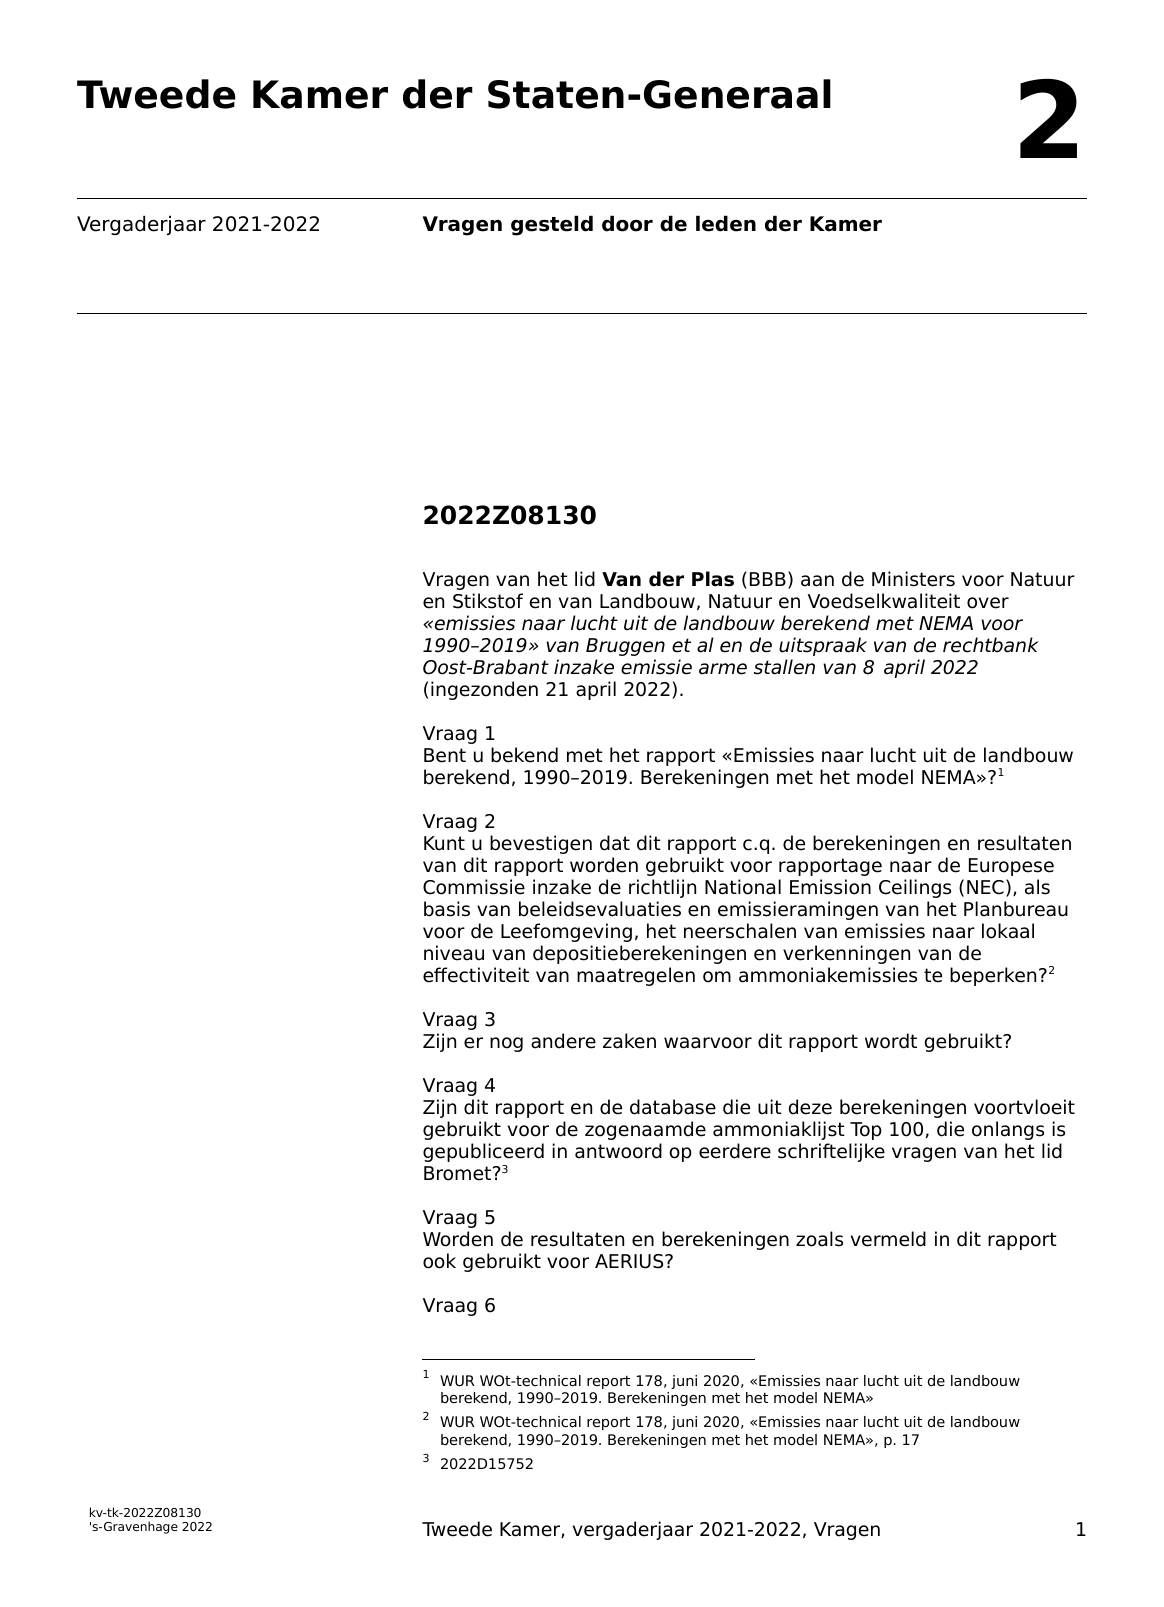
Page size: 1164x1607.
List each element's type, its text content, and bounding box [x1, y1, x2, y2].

text Vragen van het lid Van der Plas (BBB) aan de Ministers voor Natuur en Stikstof en van Landbouw, Natuur en Voedselkwaliteit over «emissies naar lucht uit de landbouw berekend met NEMA voor 1990–2019» van Bruggen et al en de uitspraak van de rechtbank Oost-Brabant inzake emissie arme stallen van 8 april 2022 (ingezonden 21 april 2022). [422, 569, 1087, 701]
text WUR WOt-technical report 178, juni 2020, «Emissies naar lucht uit de landbouw berekend, 1990–2019. Berekeningen met het model NEMA» [422, 1368, 1087, 1407]
text Vraag 4 [422, 1075, 1087, 1097]
text Vraag 3 [422, 1009, 1087, 1031]
text Zijn dit rapport en de database die uit deze berekeningen voortvloeit gebruikt voor de zogenaamde ammoniaklijst Top 100, die onlangs is gepubliceerd in antwoord op eerdere schriftelijke vragen van het lid Bromet? [422, 1097, 1087, 1185]
text Vraag 6 [422, 1295, 1087, 1317]
table_cell Vragen gesteld door de leden der Kamer [422, 199, 1087, 313]
text 2022Z08130 [422, 501, 1087, 531]
text Kunt u bevestigen dat dit rapport c.q. de berekeningen en resultaten van dit rapport worden gebruikt voor rapportage naar de Europese Commissie inzake de richtlijn National Emission Ceilings (NEC), als basis van beleidsevaluaties en emissieramingen van het Planbureau voor de Leefomgeving, het neerschalen van emissies naar lokaal niveau van depositieberekeningen en verkenningen van de effectiviteit van maatregelen om ammoniakemissies te beperken? [422, 833, 1087, 987]
table_cell Vergaderjaar 2021-2022 [77, 199, 422, 313]
text Worden de resultaten en berekeningen zoals vermeld in dit rapport ook gebruikt voor AERIUS? [422, 1229, 1087, 1273]
table_header Tweede Kamer der Staten-Generaal [77, 59, 886, 198]
text 's-Gravenhage 2022 [88, 1520, 323, 1534]
text 2022D15752 [422, 1452, 1087, 1474]
text kv-tk-2022Z08130 [88, 1506, 323, 1520]
text Bent u bekend met het rapport «Emissies naar lucht uit de landbouw berekend, 1990–2019. Berekeningen met het model NEMA»? [422, 745, 1087, 789]
table_header 2 [886, 59, 1087, 198]
text Vraag 5 [422, 1207, 1087, 1229]
text Zijn er nog andere zaken waarvoor dit rapport wordt gebruikt? [422, 1031, 1087, 1053]
text Vraag 1 [422, 723, 1087, 745]
text Vraag 2 [422, 811, 1087, 833]
text WUR WOt-technical report 178, juni 2020, «Emissies naar lucht uit de landbouw berekend, 1990–2019. Berekeningen met het model NEMA», p. 17 [422, 1410, 1087, 1449]
